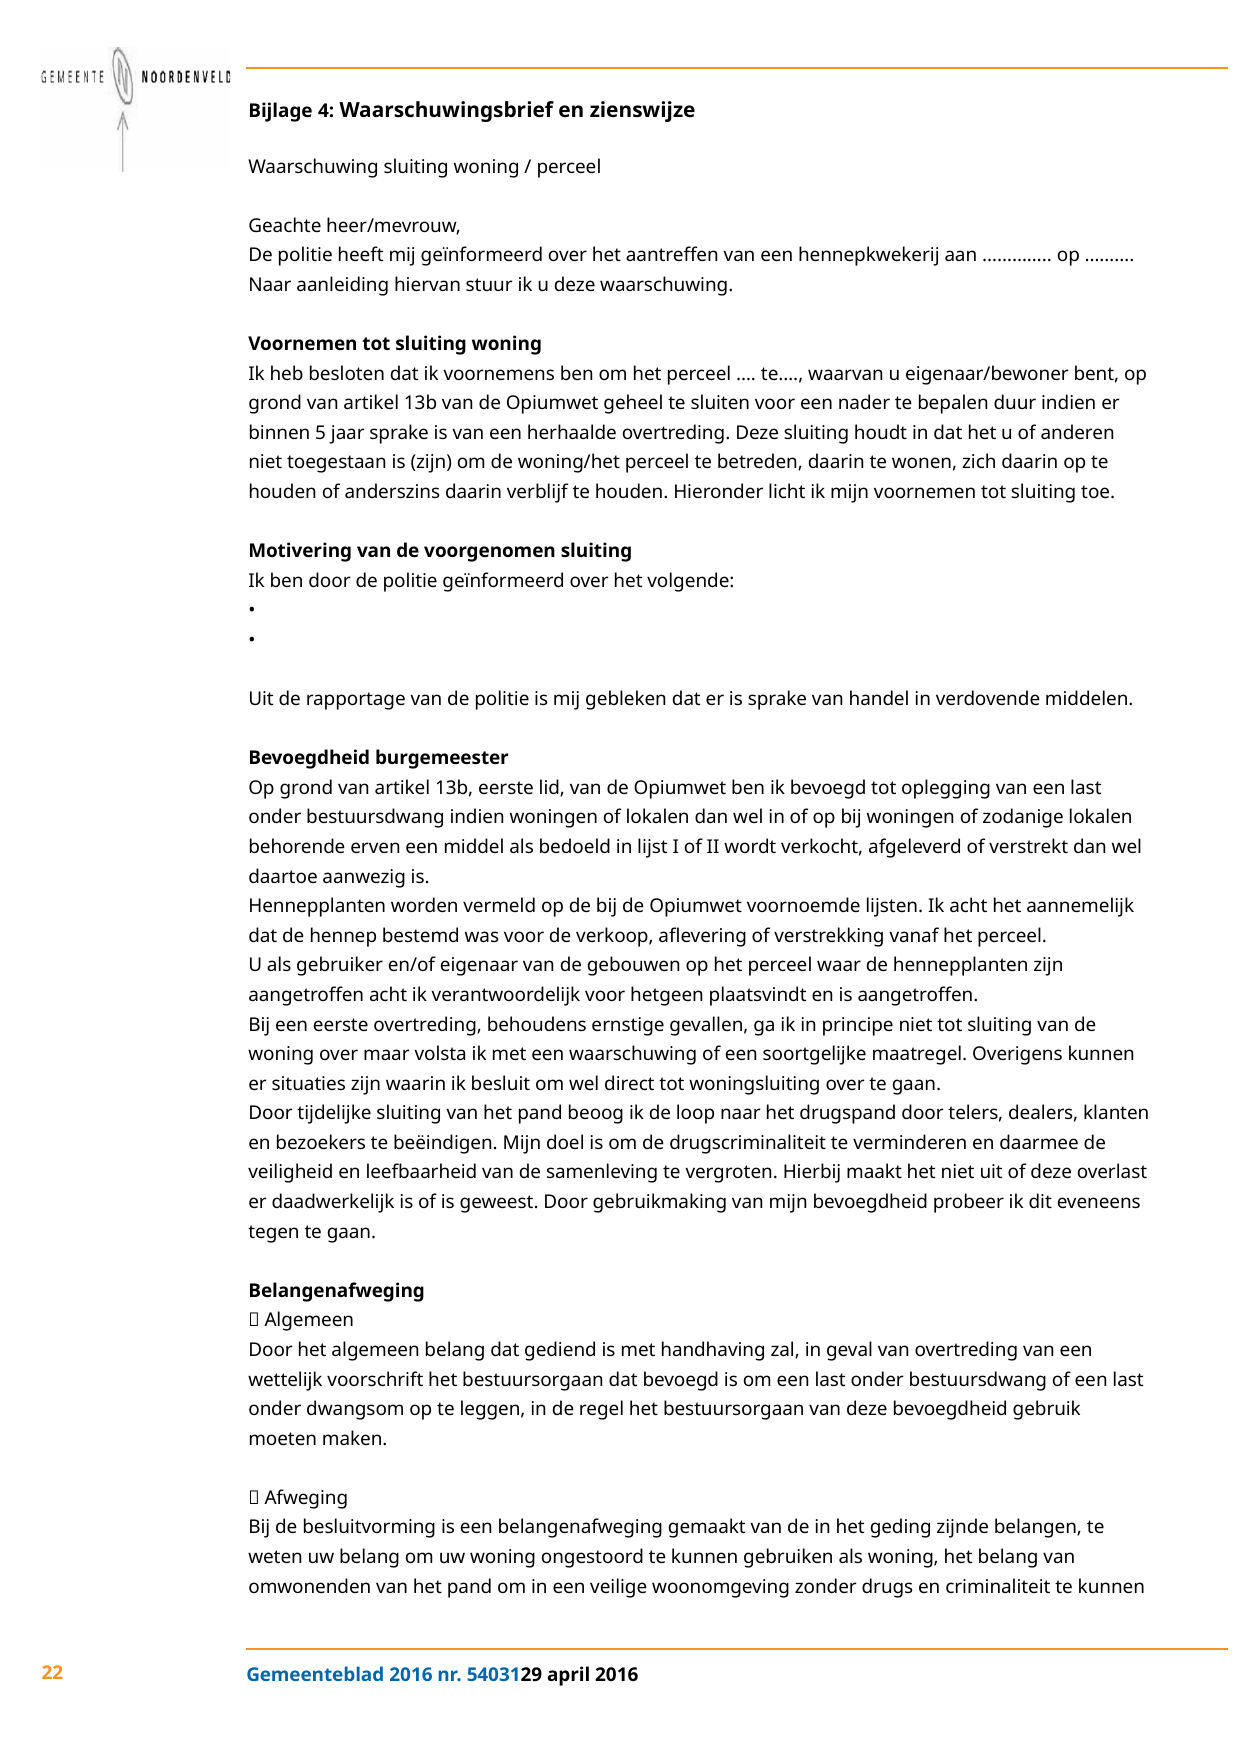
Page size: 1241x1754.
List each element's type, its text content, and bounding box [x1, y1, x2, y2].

text Ik ben door de politie geïnformeerd over het volgende: [248, 567, 1152, 593]
text Op grond van artikel 13b, eerste lid, van de Opiumwet ben ik bevoegd tot oplegging van een last onder bestuursdwang indien woningen of lokalen dan wel in of op bij woningen of zodanige lokalen behorende erven een middel als bedoeld in lijst I of II wordt verkocht, afgeleverd of verstrekt dan wel daartoe aanwezig is. [248, 774, 1152, 889]
text Uit de rapportage van de politie is mij gebleken dat er is sprake van handel in verdovende middelen. [248, 685, 1152, 711]
text Voornemen tot sluiting woning [248, 330, 1152, 356]
text Motivering van de voorgenomen sluiting [248, 537, 1152, 563]
text  Algemeen [248, 1307, 1152, 1332]
text Waarschuwing sluiting woning / perceel [248, 153, 1152, 179]
text Bij de besluitvorming is een belangenafweging gemaakt van de in het geding zijnde belangen, te weten uw belang om uw woning ongestoord te kunnen gebruiken als woning, het belang van omwonenden van het pand om in een veilige woonomgeving zonder drugs en criminaliteit te kunnen [248, 1514, 1152, 1599]
text Geachte heer/mevrouw, [248, 212, 1152, 238]
text • [248, 626, 1152, 652]
text U als gebruiker en/of eigenaar van de gebouwen op het perceel waar de hennepplanten zijn aangetroffen acht ik verantwoordelijk voor hetgeen plaatsvindt en is aangetroffen. [248, 952, 1152, 1007]
text Bijlage 4: Waarschuwingsbrief en zienswijze [248, 95, 1152, 123]
text Ik heb besloten dat ik voornemens ben om het perceel …. te…., waarvan u eigenaar/bewoner bent, op grond van artikel 13b van de Opiumwet geheel te sluiten voor een nader te bepalen duur indien er binnen 5 jaar sprake is van een herhaalde overtreding. Deze sluiting houdt in dat het u of anderen niet toegestaan is (zijn) om de woning/het perceel te betreden, daarin te wonen, zich daarin op te houden of anderszins daarin verblijf te houden. Hieronder licht ik mijn voornemen tot sluiting toe. [248, 360, 1152, 504]
text  Afweging [248, 1484, 1152, 1510]
text Bevoegdheid burgemeester [248, 744, 1152, 770]
text Belangenafweging [248, 1277, 1152, 1303]
text Bij een eerste overtreding, behoudens ernstige gevallen, ga ik in principe niet tot sluiting van de woning over maar volsta ik met een waarschuwing of een soortgelijke maatregel. Overigens kunnen er situaties zijn waarin ik besluit om wel direct tot woningsluiting over te gaan. [248, 1011, 1152, 1096]
text Door het algemeen belang dat gediend is met handhaving zal, in geval van overtreding van een wettelijk voorschrift het bestuursorgaan dat bevoegd is om een last onder bestuursdwang of een last onder dwangsom op te leggen, in de regel het bestuursorgaan van deze bevoegdheid gebruik moeten maken. [248, 1336, 1152, 1451]
text • [248, 597, 1152, 622]
text Door tijdelijke sluiting van het pand beoog ik de loop naar het drugspand door telers, dealers, klanten en bezoekers te beëindigen. Mijn doel is om de drugscriminaliteit te verminderen en daarmee de veiligheid en leefbaarheid van de samenleving te vergroten. Hierbij maakt het niet uit of deze overlast er daadwerkelijk is of is geweest. Door gebruikmaking van mijn bevoegdheid probeer ik dit eveneens tegen te gaan. [248, 1099, 1152, 1244]
text De politie heeft mij geïnformeerd over het aantreffen van een hennepkwekerij aan ………….. op ………. Naar aanleiding hiervan stuur ik u deze waarschuwing. [248, 242, 1152, 297]
text Hennepplanten worden vermeld op de bij de Opiumwet voornoemde lijsten. Ik acht het aannemelijk dat de hennep bestemd was voor de verkoop, aflevering of verstrekking vanaf het perceel. [248, 892, 1152, 948]
picture [41, 47, 231, 172]
